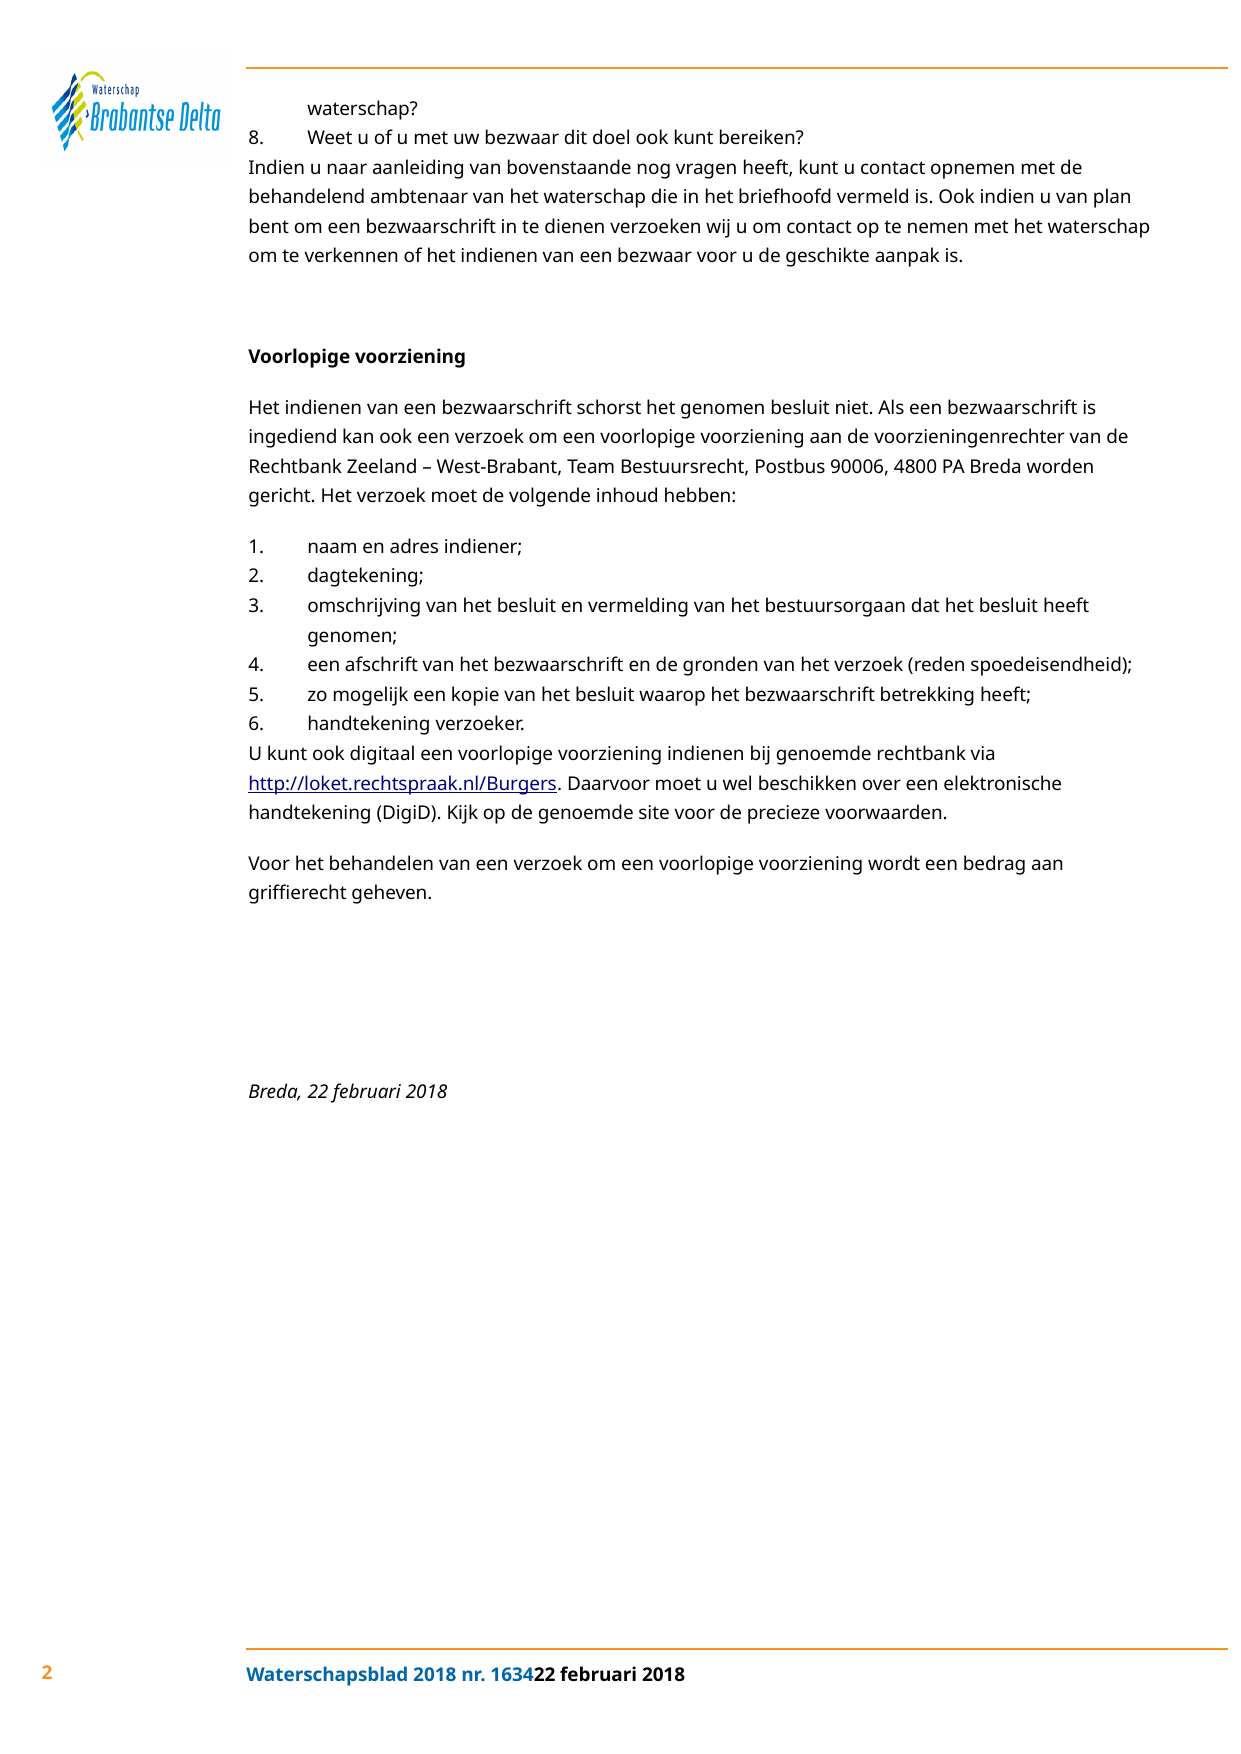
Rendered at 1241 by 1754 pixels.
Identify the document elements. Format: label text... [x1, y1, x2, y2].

list naam en adres indiener; [248, 533, 1152, 559]
text Het indienen van een bezwaarschrift schorst het genomen besluit niet. Als een bezwaarschrift is ingediend kan ook een verzoek om een voorlopige voorziening aan de voorzieningenrechter van de Rechtbank Zeeland – West-Brabant, Team Bestuursrecht, Postbus 90006, 4800 PA Breda worden gericht. Het verzoek moet de volgende inhoud hebben: [248, 394, 1152, 508]
list een afschrift van het bezwaarschrift en de gronden van het verzoek (reden spoedeisendheid); [248, 651, 1152, 677]
text U kunt ook digitaal een voorlopige voorziening indienen bij genoemde rechtbank via http://loket.rechtspraak.nl/Burgers. Daarvoor moet u wel beschikken over een elektronische handtekening (DigiD). Kijk op de genoemde site voor de precieze voorwaarden. [248, 740, 1152, 825]
list handtekening verzoeker. [248, 711, 1152, 736]
picture [41, 47, 231, 172]
list Weet u of u met uw bezwaar dit doel ook kunt bereiken? [248, 124, 1152, 150]
text Voor het behandelen van een verzoek om een voorlopige voorziening wordt een bedrag aan griffierecht geheven. [248, 850, 1152, 905]
list omschrijving van het besluit en vermelding van het bestuursorgaan dat het besluit heeft genomen; [248, 592, 1152, 648]
list zo mogelijk een kopie van het besluit waarop het bezwaarschrift betrekking heeft; [248, 681, 1152, 707]
list waterschap? [248, 95, 1152, 121]
text Indien u naar aanleiding van bovenstaande nog vragen heeft, kunt u contact opnemen met de behandelend ambtenaar van het waterschap die in het briefhoofd vermeld is. Ook indien u van plan bent om een bezwaarschrift in te dienen verzoeken wij u om contact op te nemen met het waterschap om te verkennen of het indienen van een bezwaar voor u de geschikte aanpak is. [248, 154, 1152, 268]
text Breda, 22 februari 2018 [248, 1078, 1152, 1104]
list dagtekening; [248, 563, 1152, 588]
text Voorlopige voorziening [248, 343, 1152, 369]
